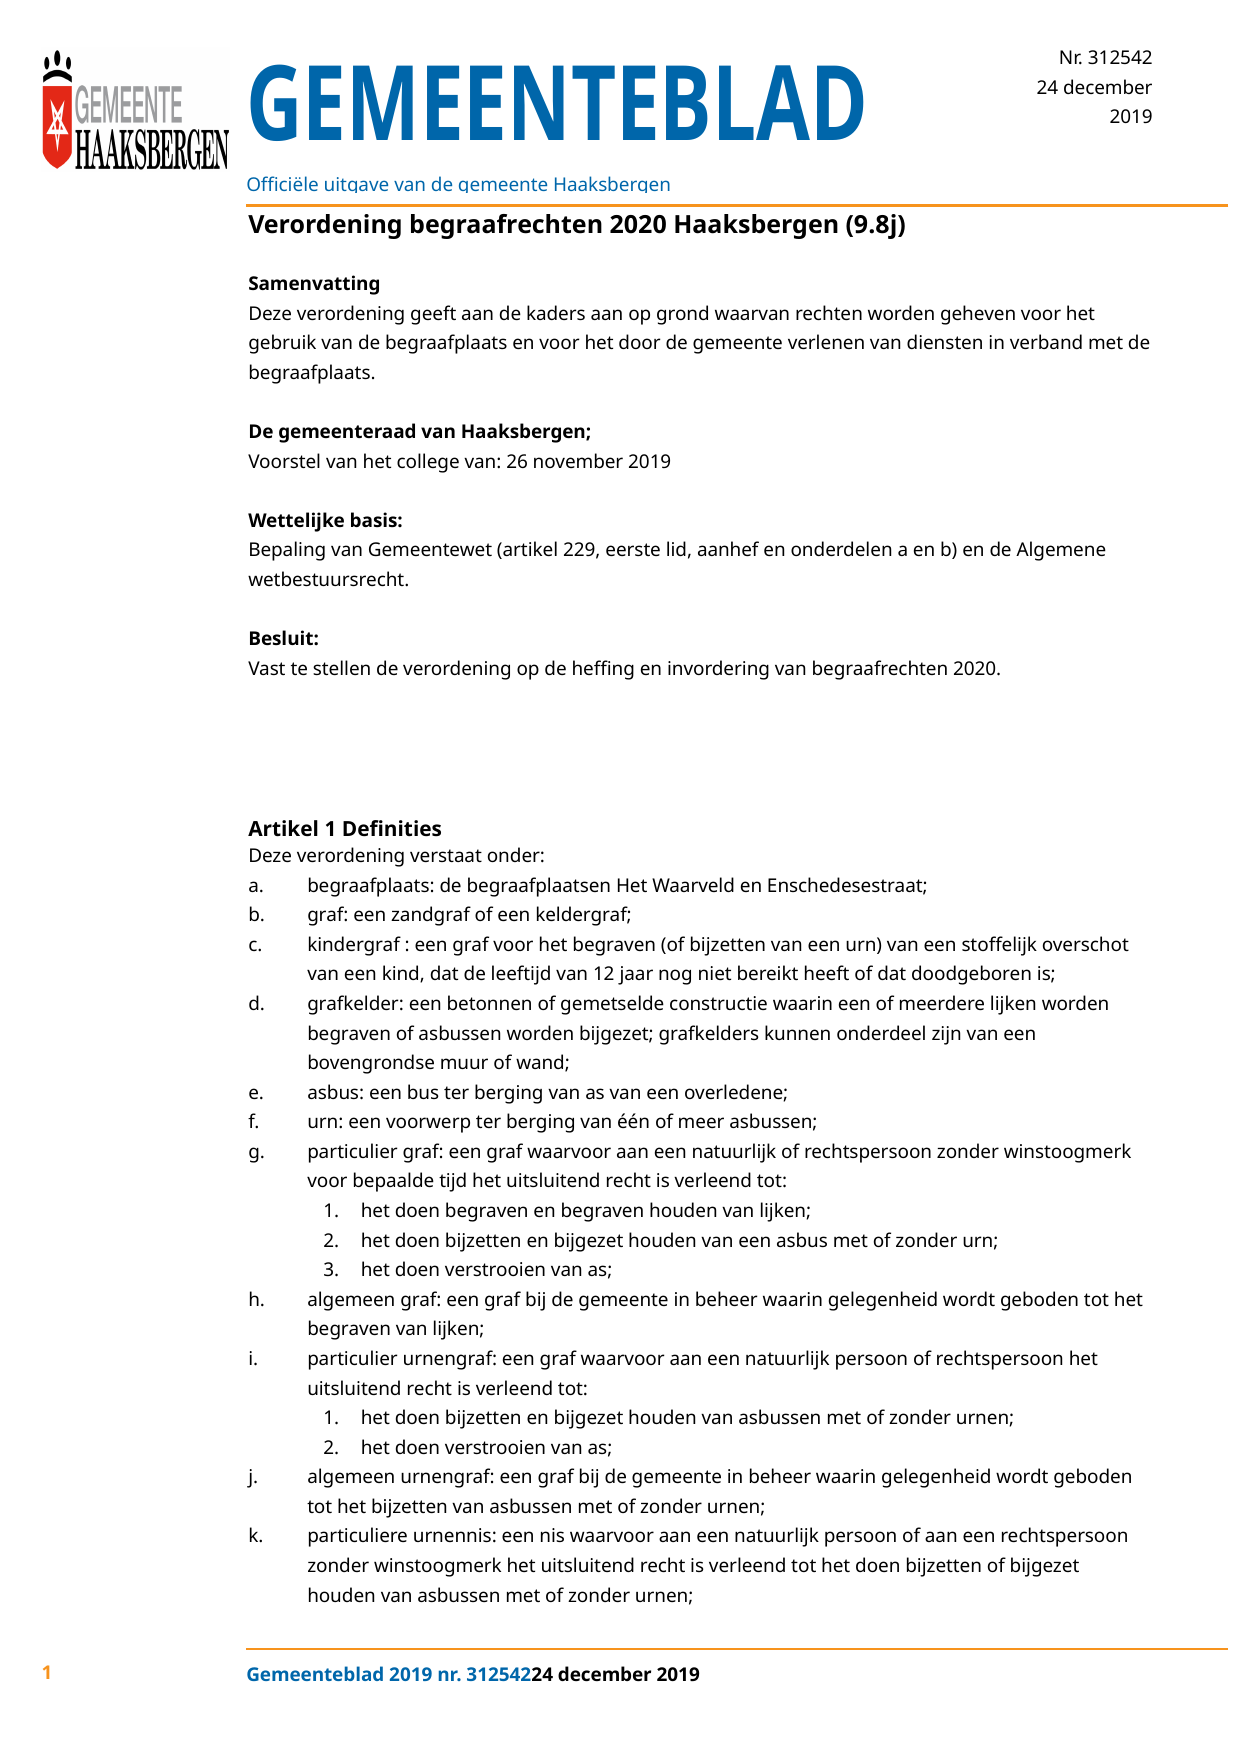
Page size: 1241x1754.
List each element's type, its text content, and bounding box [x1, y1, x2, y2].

text Bepaling van Gemeentewet (artikel 229, eerste lid, aanhef en onderdelen a en b) en de Algemene wetbestuursrecht. [248, 537, 1152, 592]
text Wettelijke basis: [248, 507, 1152, 533]
text Deze verordening verstaat onder: [248, 842, 1152, 868]
list kindergraf : een graf voor het begraven (of bijzetten van een urn) van een stoffelijk overschot van een kind, dat de leeftijd van 12 jaar nog niet bereikt heeft of dat doodgeboren is; [248, 931, 1152, 986]
picture [41, 47, 231, 172]
text De gemeenteraad van Haaksbergen; [248, 418, 1152, 444]
list het doen verstrooien van as; [323, 1434, 1152, 1459]
text Voorstel van het college van: 26 november 2019 [248, 448, 1152, 473]
list urn: een voorwerp ter berging van één of meer asbussen; [248, 1108, 1152, 1134]
text Verordening begraafrechten 2020 Haaksbergen (9.8j) [248, 207, 1152, 241]
text Samenvatting [248, 270, 1152, 296]
list particuliere urnennis: een nis waarvoor aan een natuurlijk persoon of aan een rechtspersoon zonder winstoogmerk het uitsluitend recht is verleend tot het doen bijzetten of bijgezet houden van asbussen met of zonder urnen; [248, 1523, 1152, 1607]
list het doen bijzetten en bijgezet houden van een asbus met of zonder urn; [323, 1227, 1152, 1252]
list algemeen urnengraf: een graf bij de gemeente in beheer waarin gelegenheid wordt geboden tot het bijzetten van asbussen met of zonder urnen; [248, 1463, 1152, 1519]
text Vast te stellen de verordening op de heffing en invordering van begraafrechten 2020. [248, 655, 1152, 681]
list graf: een zandgraf of een keldergraf; [248, 901, 1152, 927]
list particulier urnengraf: een graf waarvoor aan een natuurlijk persoon of rechtspersoon het uitsluitend recht is verleend tot: [248, 1345, 1152, 1400]
list algemeen graf: een graf bij de gemeente in beheer waarin gelegenheid wordt geboden tot het begraven van lijken; [248, 1286, 1152, 1341]
text Besluit: [248, 625, 1152, 651]
list begraafplaats: de begraafplaatsen Het Waarveld en Enschedesestraat; [248, 872, 1152, 897]
list particulier graf: een graf waarvoor aan een natuurlijk of rechtspersoon zonder winstoogmerk voor bepaalde tijd het uitsluitend recht is verleend tot: [248, 1138, 1152, 1193]
text Deze verordening geeft aan de kaders aan op grond waarvan rechten worden geheven voor het gebruik van de begraafplaats en voor het door de gemeente verlenen van diensten in verband met de begraafplaats. [248, 300, 1152, 385]
list het doen begraven en begraven houden van lijken; [323, 1197, 1152, 1223]
list grafkelder: een betonnen of gemetselde constructie waarin een of meerdere lijken worden begraven of asbussen worden bijgezet; grafkelders kunnen onderdeel zijn van een bovengrondse muur of wand; [248, 990, 1152, 1075]
text Artikel 1 Definities [248, 814, 1152, 842]
list het doen verstrooien van as; [323, 1256, 1152, 1282]
list asbus: een bus ter berging van as van een overledene; [248, 1079, 1152, 1104]
list het doen bijzetten en bijgezet houden van asbussen met of zonder urnen; [323, 1404, 1152, 1430]
